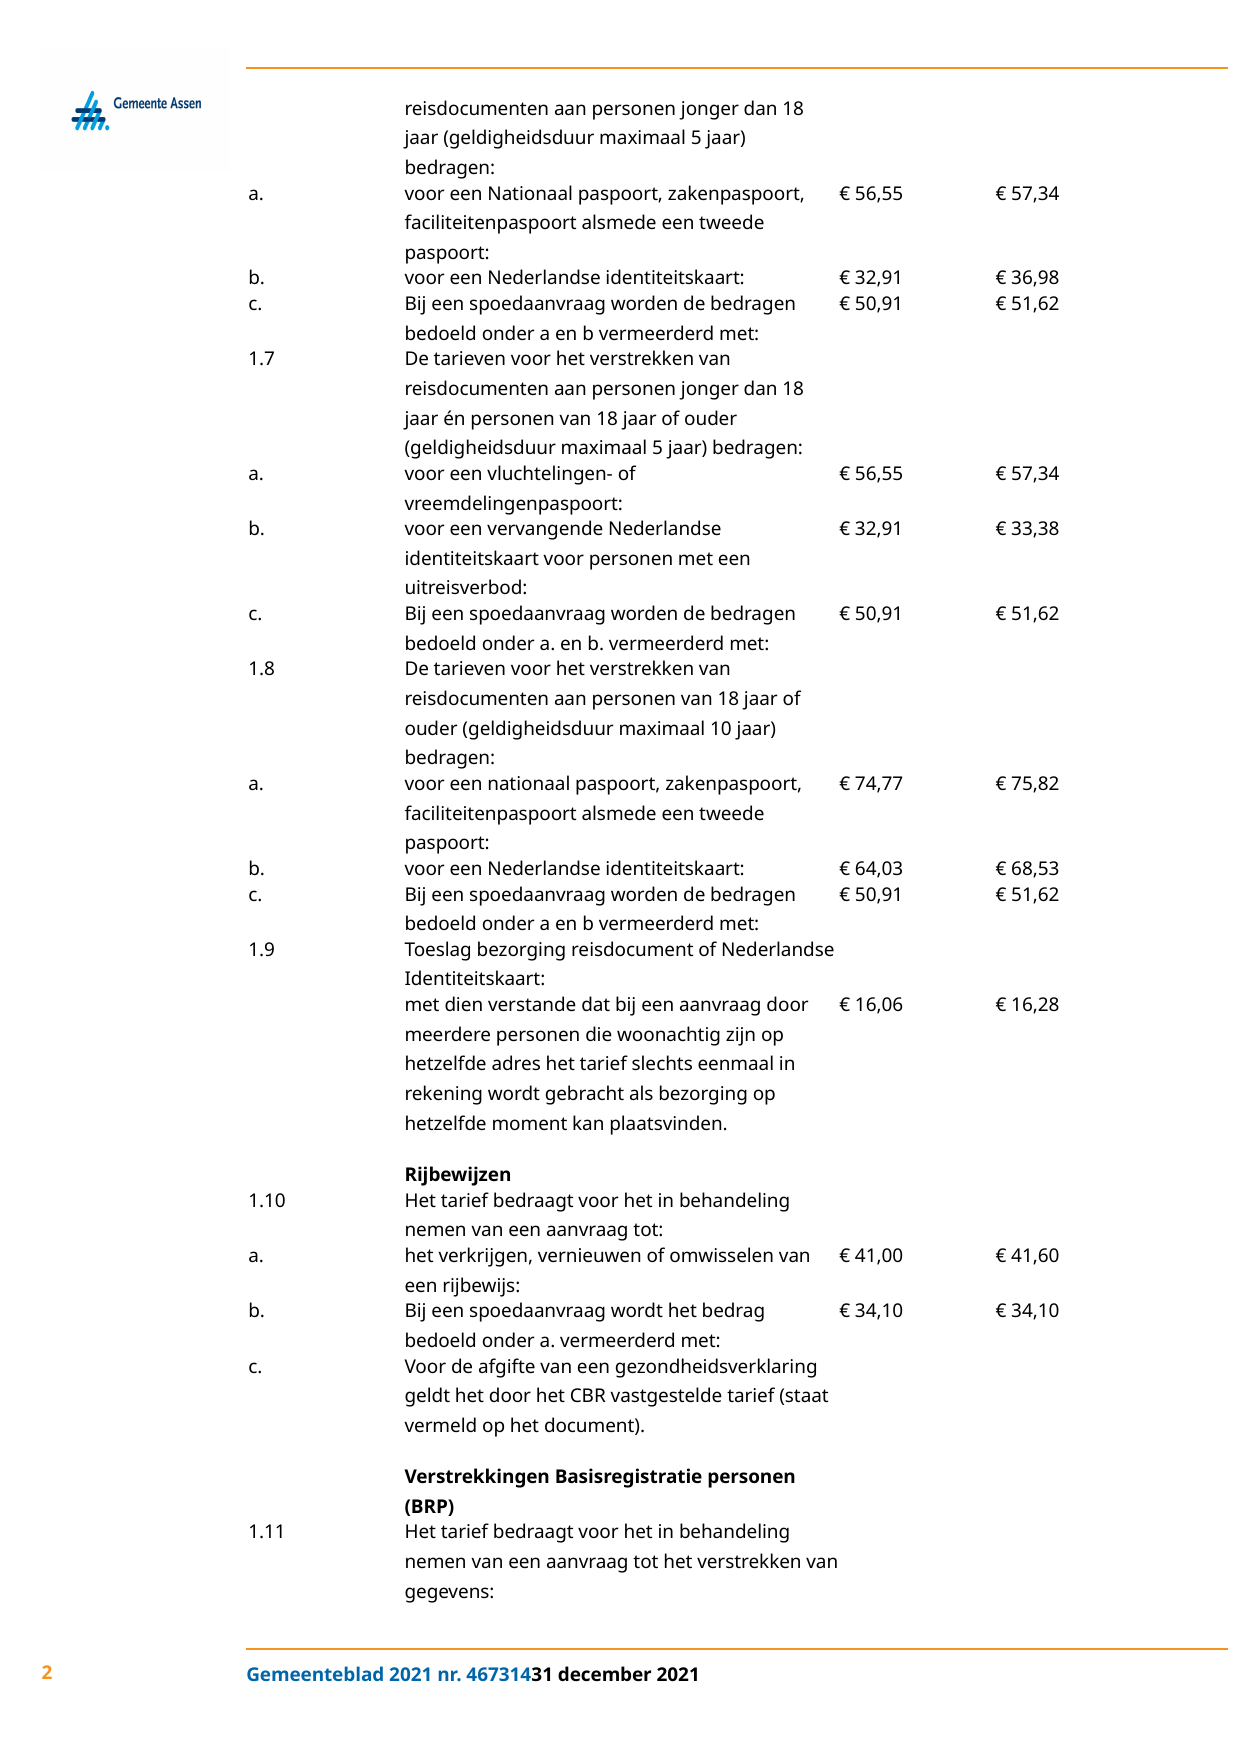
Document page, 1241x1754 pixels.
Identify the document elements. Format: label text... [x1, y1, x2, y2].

table_cell € 56,55 [839, 180, 995, 264]
table_cell reisdocumenten aan personen jonger dan 18 jaar (geldigheidsduur maximaal 5 jaar) bedragen: [404, 95, 839, 180]
table_cell € 34,10 [995, 1298, 1152, 1353]
table_cell a. [248, 180, 404, 264]
table_cell [404, 1135, 839, 1161]
table_cell [248, 1161, 404, 1187]
table_cell Bij een spoedaanvraag worden de bedragen bedoeld onder a. en b. vermeerderd met: [404, 600, 839, 656]
table_cell € 41,60 [995, 1242, 1152, 1297]
table_cell € 57,34 [995, 180, 1152, 264]
table_cell € 56,55 [839, 460, 995, 515]
table_cell voor een Nationaal paspoort, zakenpaspoort, faciliteitenpaspoort alsmede een tweede paspoort: [404, 180, 839, 264]
table_cell b. [248, 1298, 404, 1353]
table_cell € 16,06 [839, 991, 995, 1135]
table_cell € 32,91 [839, 515, 995, 600]
table_cell € 41,00 [839, 1242, 995, 1297]
table_cell [995, 1135, 1152, 1161]
picture [41, 47, 231, 172]
table_cell Rijbewijzen [404, 1161, 839, 1187]
table_cell c. [248, 290, 404, 346]
table_cell [995, 1187, 1152, 1242]
table_cell 1.7 [248, 346, 404, 460]
table_cell c. [248, 1353, 404, 1438]
table_cell b. [248, 855, 404, 881]
table_cell Voor de afgifte van een gezondheidsverklaring geldt het door het CBR vastgestelde tarief (staat vermeld op het document). [404, 1353, 839, 1438]
table_cell € 57,34 [995, 460, 1152, 515]
table_cell [839, 1187, 995, 1242]
table_cell € 34,10 [839, 1298, 995, 1353]
table_cell voor een vervangende Nederlandse identiteitskaart voor personen met een uitreisverbod: [404, 515, 839, 600]
table_cell [839, 1519, 995, 1604]
table_cell [995, 95, 1152, 180]
table_cell b. [248, 265, 404, 290]
table_cell € 51,62 [995, 881, 1152, 936]
table_cell € 32,91 [839, 265, 995, 290]
table_cell c. [248, 600, 404, 656]
table_cell a. [248, 770, 404, 855]
table_cell [839, 95, 995, 180]
table_cell € 51,62 [995, 290, 1152, 346]
table_cell De tarieven voor het verstrekken van reisdocumenten aan personen van 18 jaar of ouder (geldigheidsduur maximaal 10 jaar) bedragen: [404, 656, 839, 770]
table_cell [995, 1438, 1152, 1463]
table_cell 1.8 [248, 656, 404, 770]
table_cell Bij een spoedaanvraag worden de bedragen bedoeld onder a en b vermeerderd met: [404, 290, 839, 346]
table_cell € 68,53 [995, 855, 1152, 881]
table_cell [995, 936, 1152, 991]
table_cell € 50,91 [839, 290, 995, 346]
table_cell € 50,91 [839, 600, 995, 656]
table_cell voor een nationaal paspoort, zakenpaspoort, faciliteitenpaspoort alsmede een tweede paspoort: [404, 770, 839, 855]
table_cell a. [248, 460, 404, 515]
table_cell [248, 1464, 404, 1519]
table_cell € 16,28 [995, 991, 1152, 1135]
table_cell voor een Nederlandse identiteitskaart: [404, 855, 839, 881]
table_cell [995, 346, 1152, 460]
table_cell De tarieven voor het verstrekken van reisdocumenten aan personen jonger dan 18 jaar én personen van 18 jaar of ouder (geldigheidsduur maximaal 5 jaar) bedragen: [404, 346, 839, 460]
table_cell Verstrekkingen Basisregistratie personen (BRP) [404, 1464, 839, 1519]
table_cell [248, 1135, 404, 1161]
table_cell € 50,91 [839, 881, 995, 936]
table_cell voor een Nederlandse identiteitskaart: [404, 265, 839, 290]
table_cell [248, 95, 404, 180]
table_cell [248, 1438, 404, 1463]
table_cell Het tarief bedraagt voor het in behandeling nemen van een aanvraag tot: [404, 1187, 839, 1242]
table_cell Bij een spoedaanvraag worden de bedragen bedoeld onder a en b vermeerderd met: [404, 881, 839, 936]
table_cell € 74,77 [839, 770, 995, 855]
table_cell [995, 1519, 1152, 1604]
table_cell [995, 1464, 1152, 1519]
table_cell [839, 1161, 995, 1187]
table_cell [248, 991, 404, 1135]
table_cell b. [248, 515, 404, 600]
table_cell € 36,98 [995, 265, 1152, 290]
table_cell c. [248, 881, 404, 936]
table_cell [995, 1161, 1152, 1187]
table_cell [839, 346, 995, 460]
table_cell [839, 1438, 995, 1463]
table_cell [839, 656, 995, 770]
table_cell € 51,62 [995, 600, 1152, 656]
table_cell Toeslag bezorging reisdocument of Nederlandse Identiteitskaart: [404, 936, 839, 991]
table_cell [995, 1353, 1152, 1438]
table_cell 1.11 [248, 1519, 404, 1604]
table_cell Bij een spoedaanvraag wordt het bedrag bedoeld onder a. vermeerderd met: [404, 1298, 839, 1353]
table_cell 1.9 [248, 936, 404, 991]
table_cell Het tarief bedraagt voor het in behandeling nemen van een aanvraag tot het verstrekken van gegevens: [404, 1519, 839, 1604]
table_cell [995, 656, 1152, 770]
table_cell a. [248, 1242, 404, 1297]
table_cell € 33,38 [995, 515, 1152, 600]
table_cell 1.10 [248, 1187, 404, 1242]
table_cell € 75,82 [995, 770, 1152, 855]
table_cell het verkrijgen, vernieuwen of omwisselen van een rijbewijs: [404, 1242, 839, 1297]
table_cell [839, 1464, 995, 1519]
table_cell € 64,03 [839, 855, 995, 881]
table_cell [839, 1353, 995, 1438]
table_cell met dien verstande dat bij een aanvraag door meerdere personen die woonachtig zijn op hetzelfde adres het tarief slechts eenmaal in rekening wordt gebracht als bezorging op hetzelfde moment kan plaatsvinden. [404, 991, 839, 1135]
table_cell [839, 1135, 995, 1161]
table_cell voor een vluchtelingen- of vreemdelingenpaspoort: [404, 460, 839, 515]
table_cell [839, 936, 995, 991]
table_cell [404, 1438, 839, 1463]
